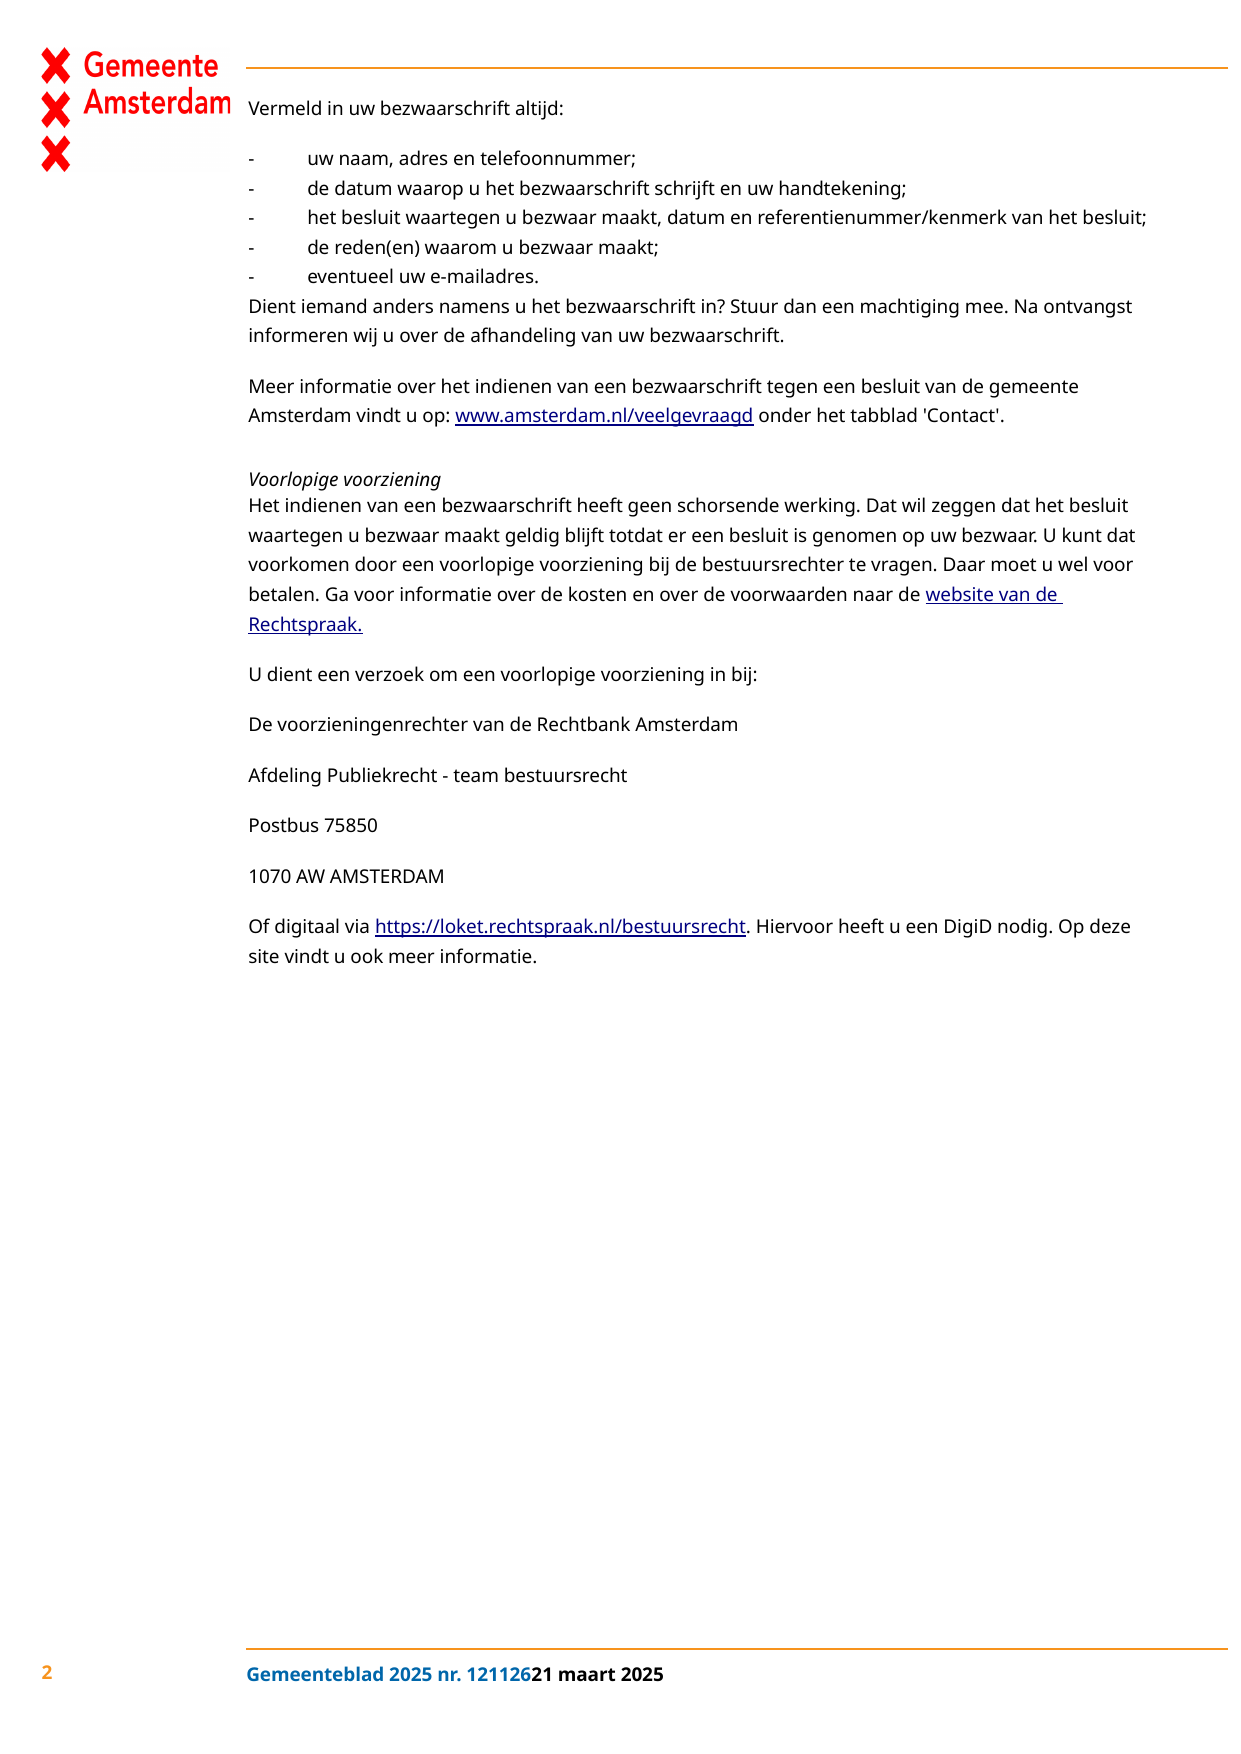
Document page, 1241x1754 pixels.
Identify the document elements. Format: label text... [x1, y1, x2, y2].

list eventueel uw e-mailadres. [248, 263, 1152, 289]
text Dient iemand anders namens u het bezwaarschrift in? Stuur dan een machtiging mee. Na ontvangst informeren wij u over de afhandeling van uw bezwaarschrift. [248, 293, 1152, 348]
text Voorlopige voorziening [248, 467, 1152, 492]
text Of digitaal via https://loket.rechtspraak.nl/bestuursrecht. Hiervoor heeft u een DigiD nodig. Op deze site vindt u ook meer informatie. [248, 913, 1152, 968]
picture [41, 47, 231, 172]
list het besluit waartegen u bezwaar maakt, datum en referentienummer/kenmerk van het besluit; [248, 204, 1152, 230]
text Het indienen van een bezwaarschrift heeft geen schorsende werking. Dat wil zeggen dat het besluit waartegen u bezwaar maakt geldig blijft totdat er een besluit is genomen op uw bezwaar. U kunt dat voorkomen door een voorlopige voorziening bij de bestuursrechter te vragen. Daar moet u wel voor betalen. Ga voor informatie over de kosten en over de voorwaarden naar de website van de Rechtspraak. [248, 492, 1152, 636]
text Postbus 75850 [248, 812, 1152, 838]
text U dient een verzoek om een voorlopige voorziening in bij: [248, 661, 1152, 687]
list de reden(en) waarom u bezwaar maakt; [248, 234, 1152, 260]
text Meer informatie over het indienen van een bezwaarschrift tegen een besluit van de gemeente Amsterdam vindt u op: www.amsterdam.nl/veelgevraagd onder het tabblad 'Contact'. [248, 373, 1152, 428]
text Afdeling Publiekrecht - team bestuursrecht [248, 762, 1152, 788]
text 1070 AW AMSTERDAM [248, 863, 1152, 888]
list de datum waarop u het bezwaarschrift schrijft en uw handtekening; [248, 175, 1152, 201]
text Vermeld in uw bezwaarschrift altijd: [248, 95, 1152, 121]
list uw naam, adres en telefoonnummer; [248, 145, 1152, 171]
text De voorzieningenrechter van de Rechtbank Amsterdam [248, 712, 1152, 737]
